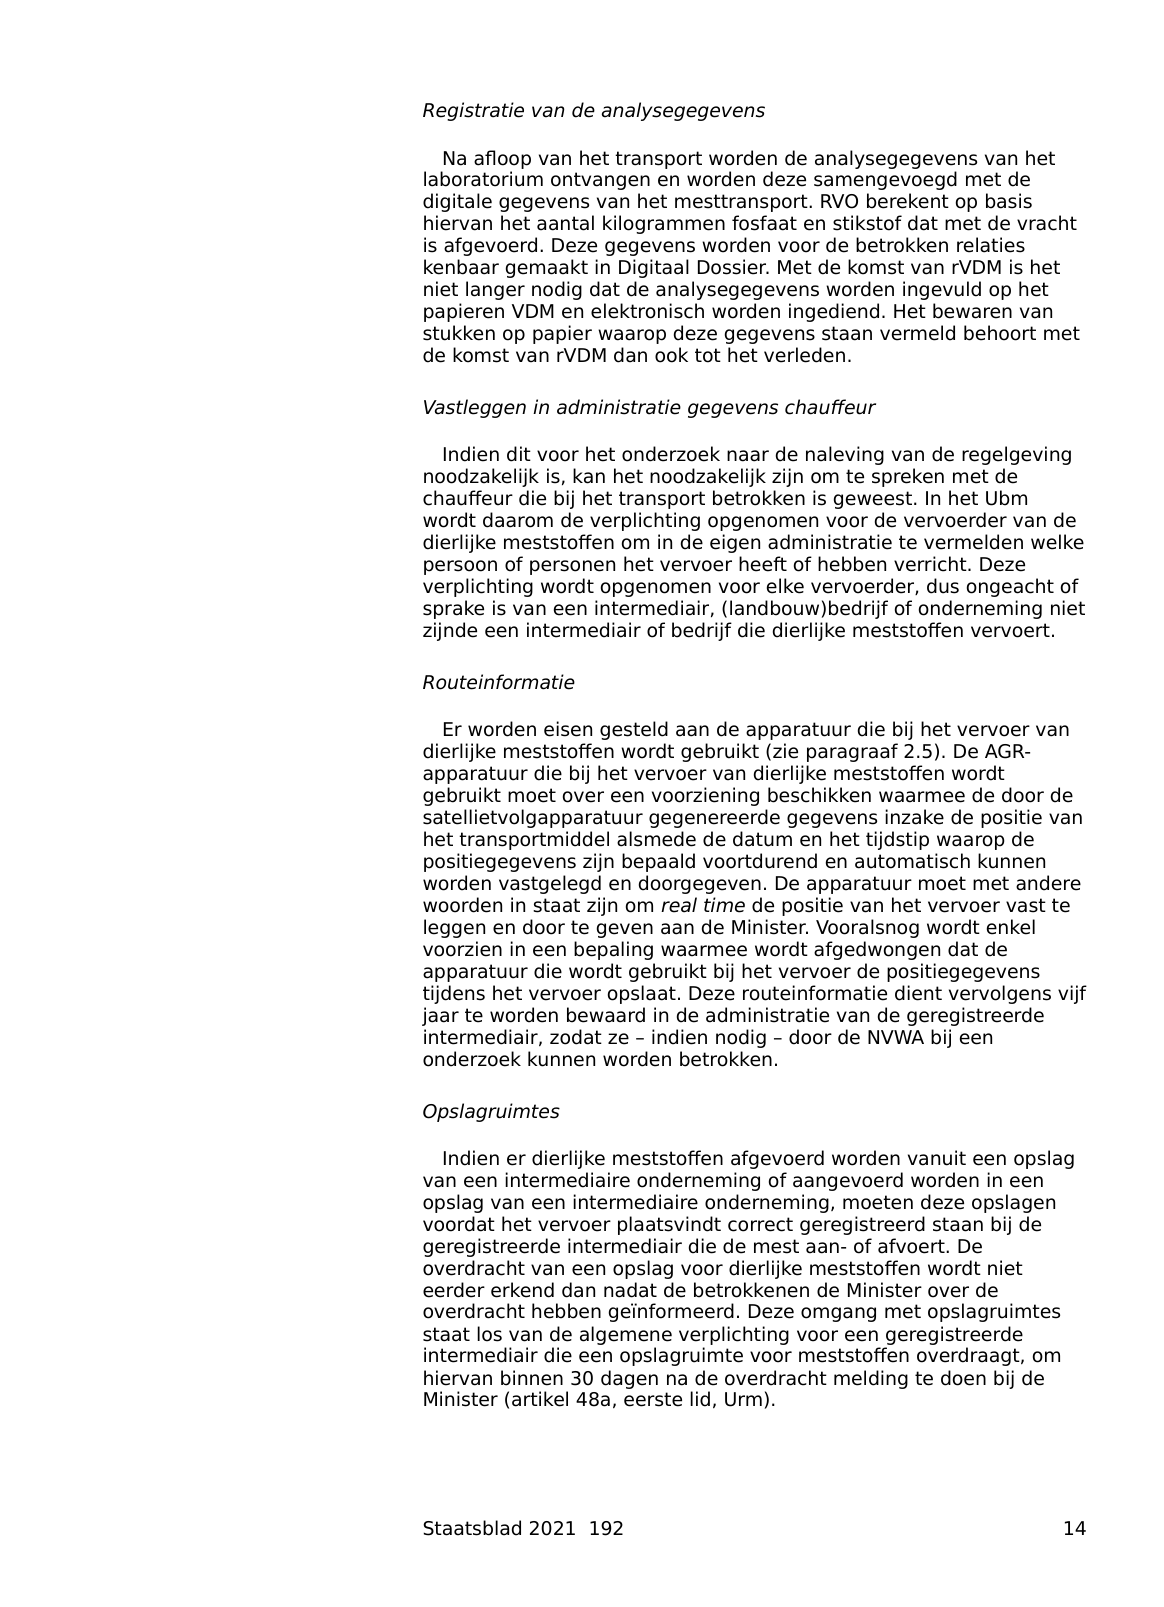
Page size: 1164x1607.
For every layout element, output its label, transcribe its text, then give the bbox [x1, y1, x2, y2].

subtitle Routeinformatie [422, 672, 1087, 694]
text Na afloop van het transport worden de analysegegevens van het laboratorium ontvangen en worden deze samengevoegd met de digitale gegevens van het mesttransport. RVO berekent op basis hiervan het aantal kilogrammen fosfaat en stikstof dat met de vracht is afgevoerd. Deze gegevens worden voor de betrokken relaties kenbaar gemaakt in Digitaal Dossier. Met de komst van rVDM is het niet langer nodig dat de analysegegevens worden ingevuld op het papieren VDM en elektronisch worden ingediend. Het bewaren van stukken op papier waarop deze gegevens staan vermeld behoort met de komst van rVDM dan ook tot het verleden. [422, 147, 1087, 367]
subtitle Registratie van de analysegegevens [422, 100, 1087, 122]
text Er worden eisen gesteld aan de apparatuur die bij het vervoer van dierlijke meststoffen wordt gebruikt (zie paragraaf 2.5). De AGR-apparatuur die bij het vervoer van dierlijke meststoffen wordt gebruikt moet over een voorziening beschikken waarmee de door de satellietvolgapparatuur gegenereerde gegevens inzake de positie van het transportmiddel alsmede de datum en het tijdstip waarop de positiegegevens zijn bepaald voortdurend en automatisch kunnen worden vastgelegd en doorgegeven. De apparatuur moet met andere woorden in staat zijn om real time de positie van het vervoer vast te leggen en door te geven aan de Minister. Vooralsnog wordt enkel voorzien in een bepaling waarmee wordt afgedwongen dat de apparatuur die wordt gebruikt bij het vervoer de positiegegevens tijdens het vervoer opslaat. Deze routeinformatie dient vervolgens vijf jaar te worden bewaard in de administratie van de geregistreerde intermediair, zodat ze – indien nodig – door de NVWA bij een onderzoek kunnen worden betrokken. [422, 719, 1087, 1071]
text Indien dit voor het onderzoek naar de naleving van de regelgeving noodzakelijk is, kan het noodzakelijk zijn om te spreken met de chauffeur die bij het transport betrokken is geweest. In het Ubm wordt daarom de verplichting opgenomen voor de vervoerder van de dierlijke meststoffen om in de eigen administratie te vermelden welke persoon of personen het vervoer heeft of hebben verricht. Deze verplichting wordt opgenomen voor elke vervoerder, dus ongeacht of sprake is van een intermediair, (landbouw)bedrijf of onderneming niet zijnde een intermediair of bedrijf die dierlijke meststoffen vervoert. [422, 444, 1087, 642]
subtitle Opslagruimtes [422, 1101, 1087, 1123]
subtitle Vastleggen in administratie gegevens chauffeur [422, 397, 1087, 419]
text Indien er dierlijke meststoffen afgevoerd worden vanuit een opslag van een intermediaire onderneming of aangevoerd worden in een opslag van een intermediaire onderneming, moeten deze opslagen voordat het vervoer plaatsvindt correct geregistreerd staan bij de geregistreerde intermediair die de mest aan- of afvoert. De overdracht van een opslag voor dierlijke meststoffen wordt niet eerder erkend dan nadat de betrokkenen de Minister over de overdracht hebben geïnformeerd. Deze omgang met opslagruimtes staat los van de algemene verplichting voor een geregistreerde intermediair die een opslagruimte voor meststoffen overdraagt, om hiervan binnen 30 dagen na de overdracht melding te doen bij de Minister (artikel 48a, eerste lid, Urm). [422, 1148, 1087, 1411]
